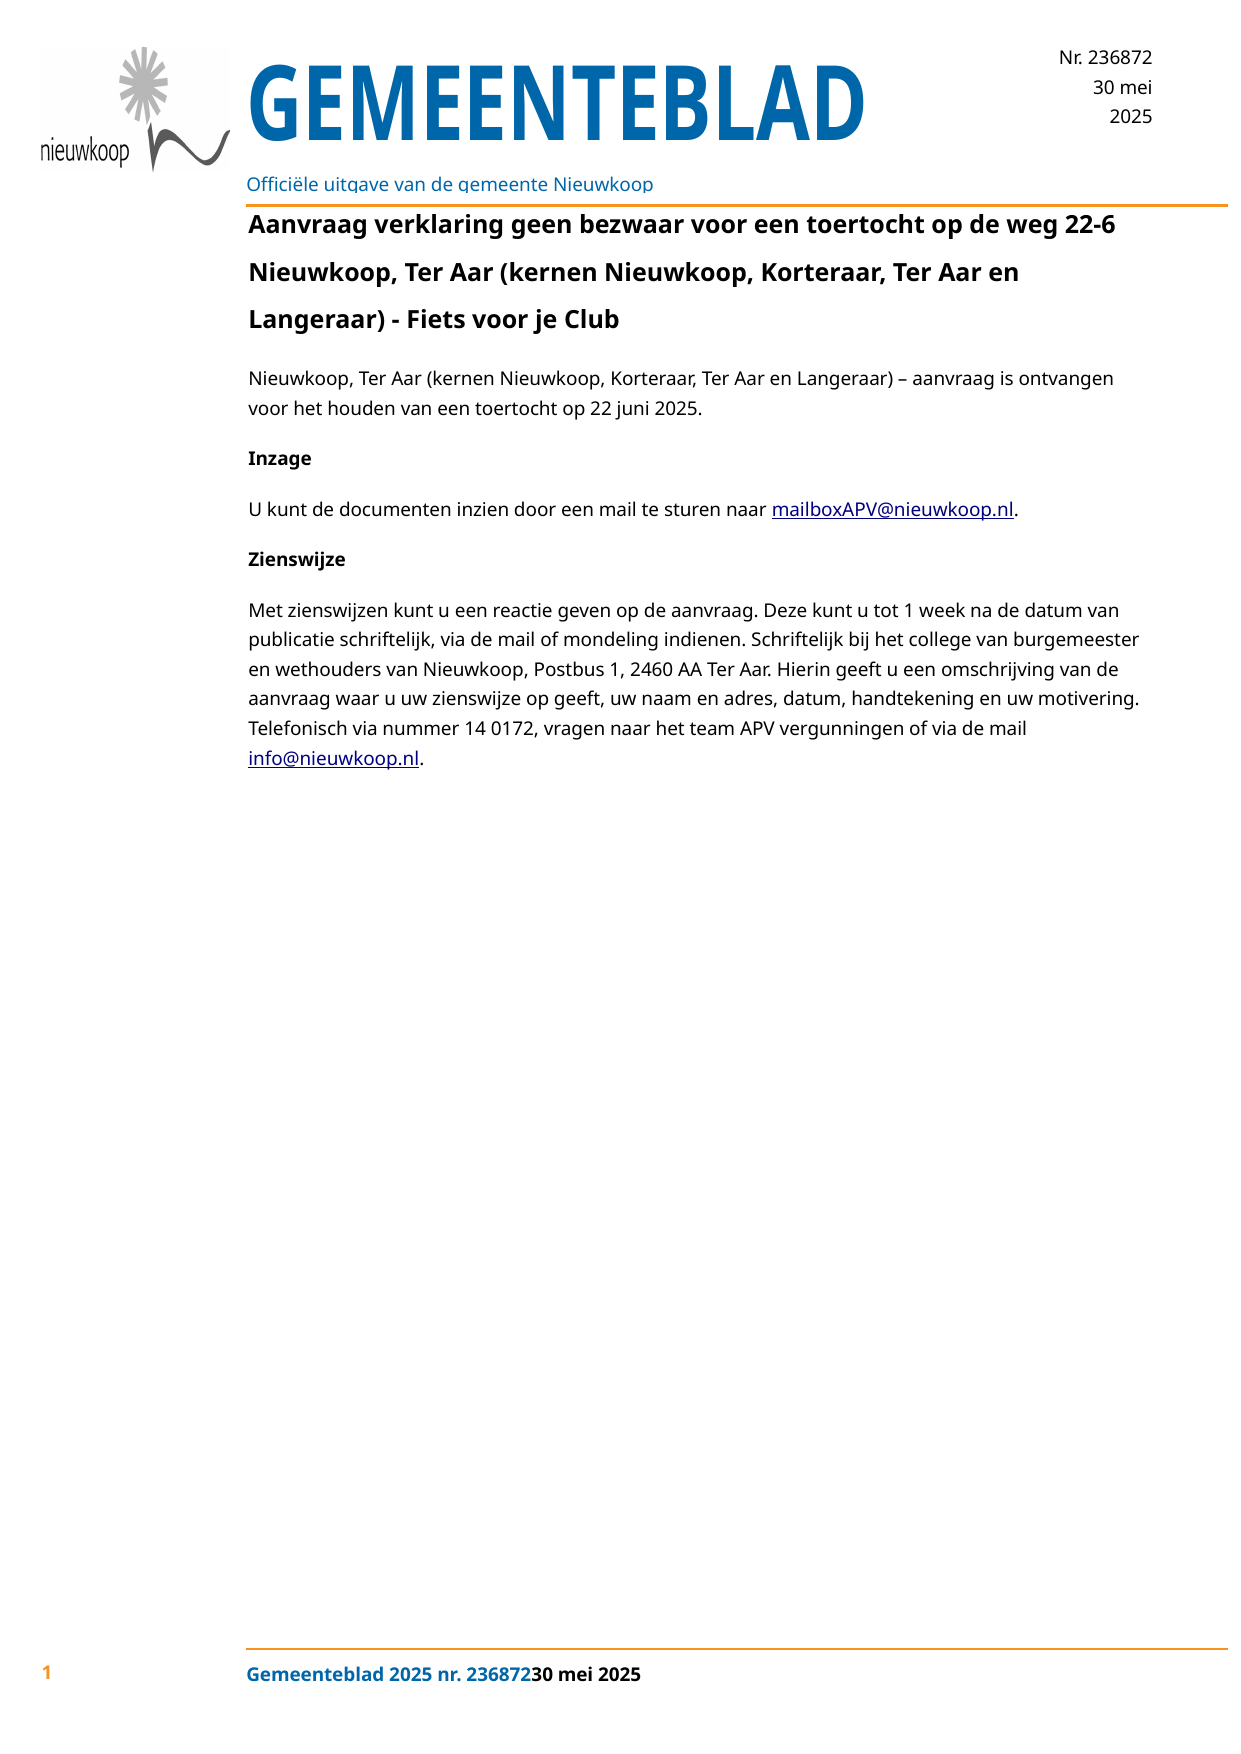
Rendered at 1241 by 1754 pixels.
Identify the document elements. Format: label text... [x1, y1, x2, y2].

text Met zienswijzen kunt u een reactie geven op de aanvraag. Deze kunt u tot 1 week na de datum van publicatie schriftelijk, via de mail of mondeling indienen. Schriftelijk bij het college van burgemeester en wethouders van Nieuwkoop, Postbus 1, 2460 AA Ter Aar. Hierin geeft u een omschrijving van de aanvraag waar u uw zienswijze op geeft, uw naam en adres, datum, handtekening en uw motivering. Telefonisch via nummer 14 0172, vragen naar het team APV vergunningen of via de mail info@nieuwkoop.nl. [248, 597, 1152, 770]
picture [41, 47, 231, 172]
text Zienswijze [248, 546, 1152, 572]
text Aanvraag verklaring geen bezwaar voor een toertocht op de weg 22-6 Nieuwkoop, Ter Aar (kernen Nieuwkoop, Korteraar, Ter Aar en Langeraar) - Fiets voor je Club [248, 207, 1152, 336]
text Nieuwkoop, Ter Aar (kernen Nieuwkoop, Korteraar, Ter Aar en Langeraar) – aanvraag is ontvangen voor het houden van een toertocht op 22 juni 2025. [248, 366, 1152, 421]
text Inzage [248, 446, 1152, 471]
text U kunt de documenten inzien door een mail te sturen naar mailboxAPV@nieuwkoop.nl. [248, 496, 1152, 522]
